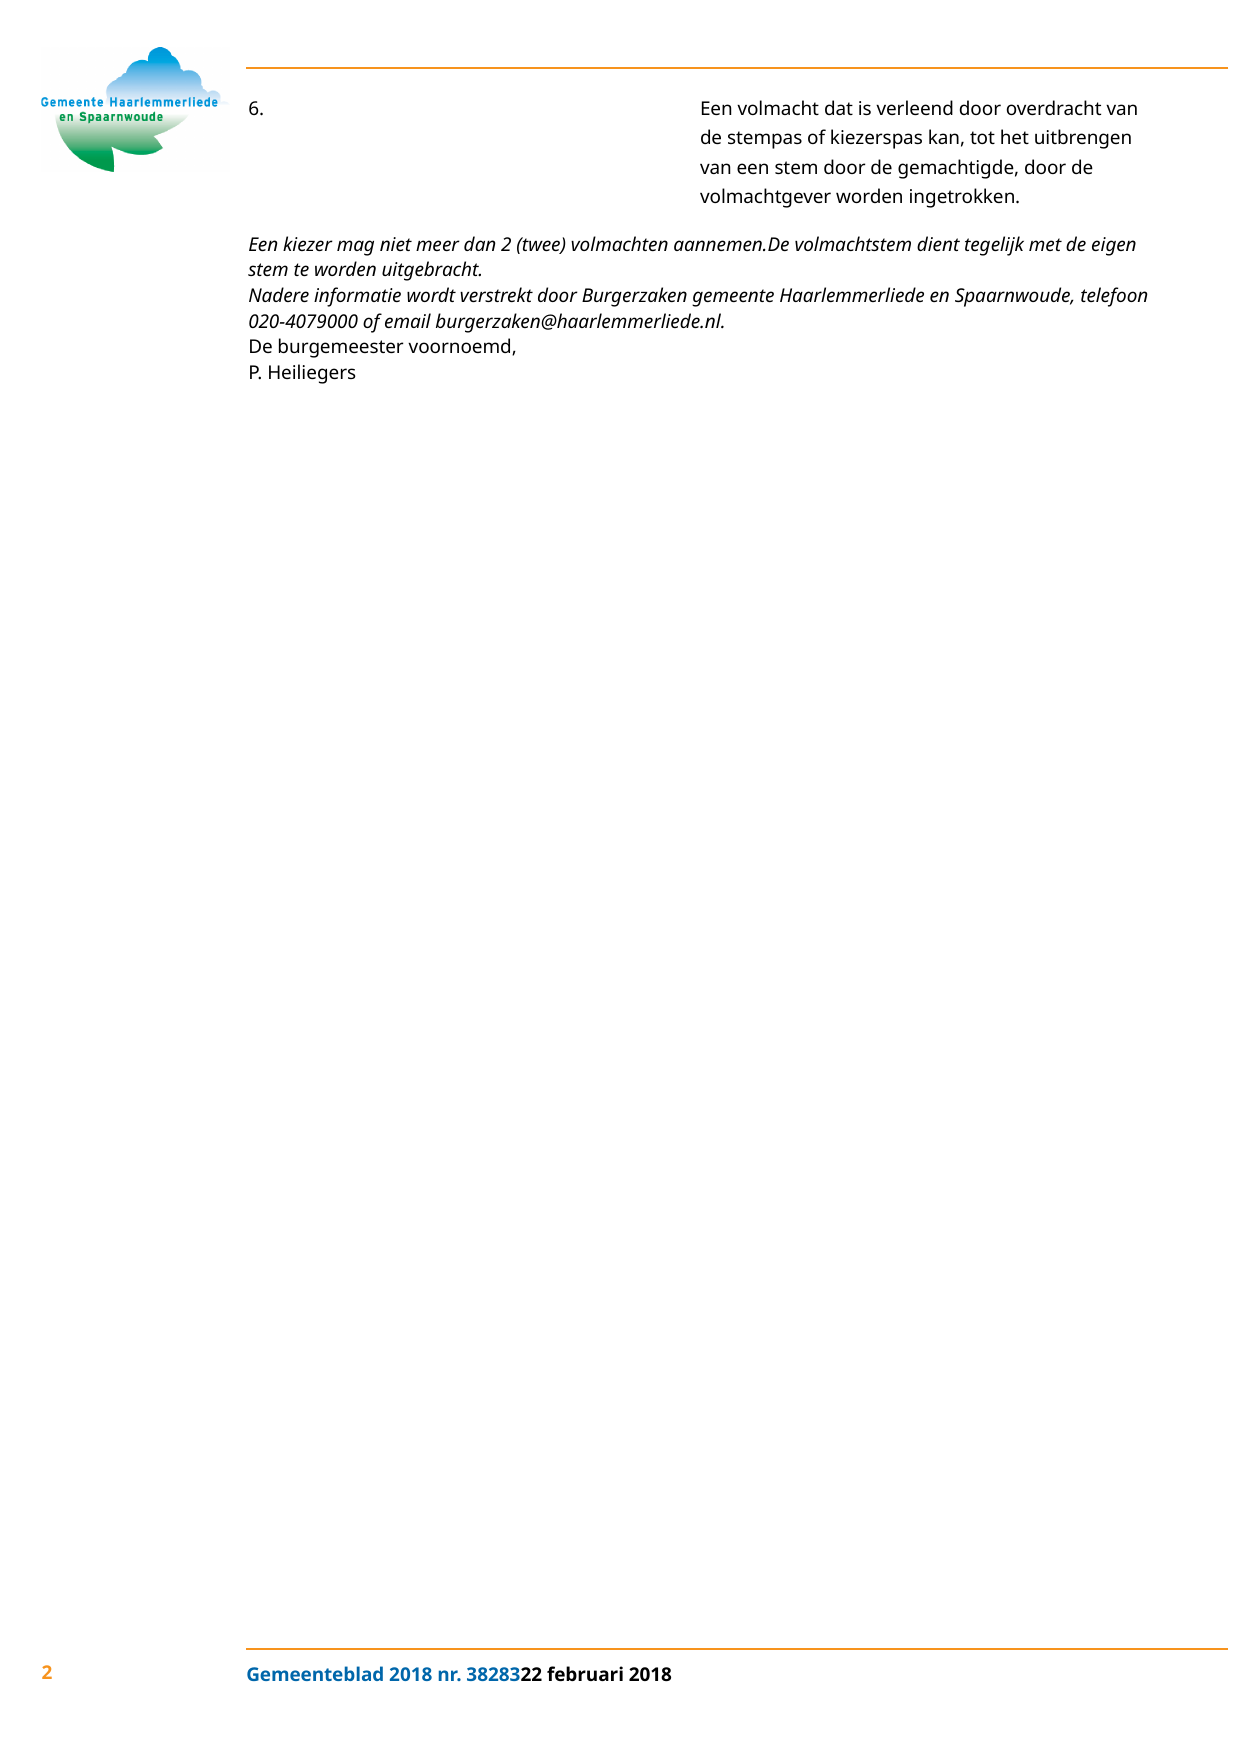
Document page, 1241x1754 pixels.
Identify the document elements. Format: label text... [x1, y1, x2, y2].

table_cell 6. [248, 95, 700, 209]
text Nadere informatie wordt verstrekt door Burgerzaken gemeente Haarlemmerliede en Spaarnwoude, telefoon 020-4079000 of email burgerzaken@haarlemmerliede.nl. [248, 282, 1152, 334]
text Een kiezer mag niet meer dan 2 (twee) volmachten aannemen.De volmachtstem dient tegelijk met de eigen stem te worden uitgebracht. [248, 231, 1152, 282]
picture [41, 47, 231, 172]
text P. Heiliegers [248, 359, 1152, 385]
table_cell Een volmacht dat is verleend door overdracht van de stempas of kiezerspas kan, tot het uitbrengen van een stem door de gemachtigde, door de volmachtgever worden ingetrokken. [700, 95, 1152, 209]
text De burgemeester voornoemd, [248, 334, 1152, 359]
